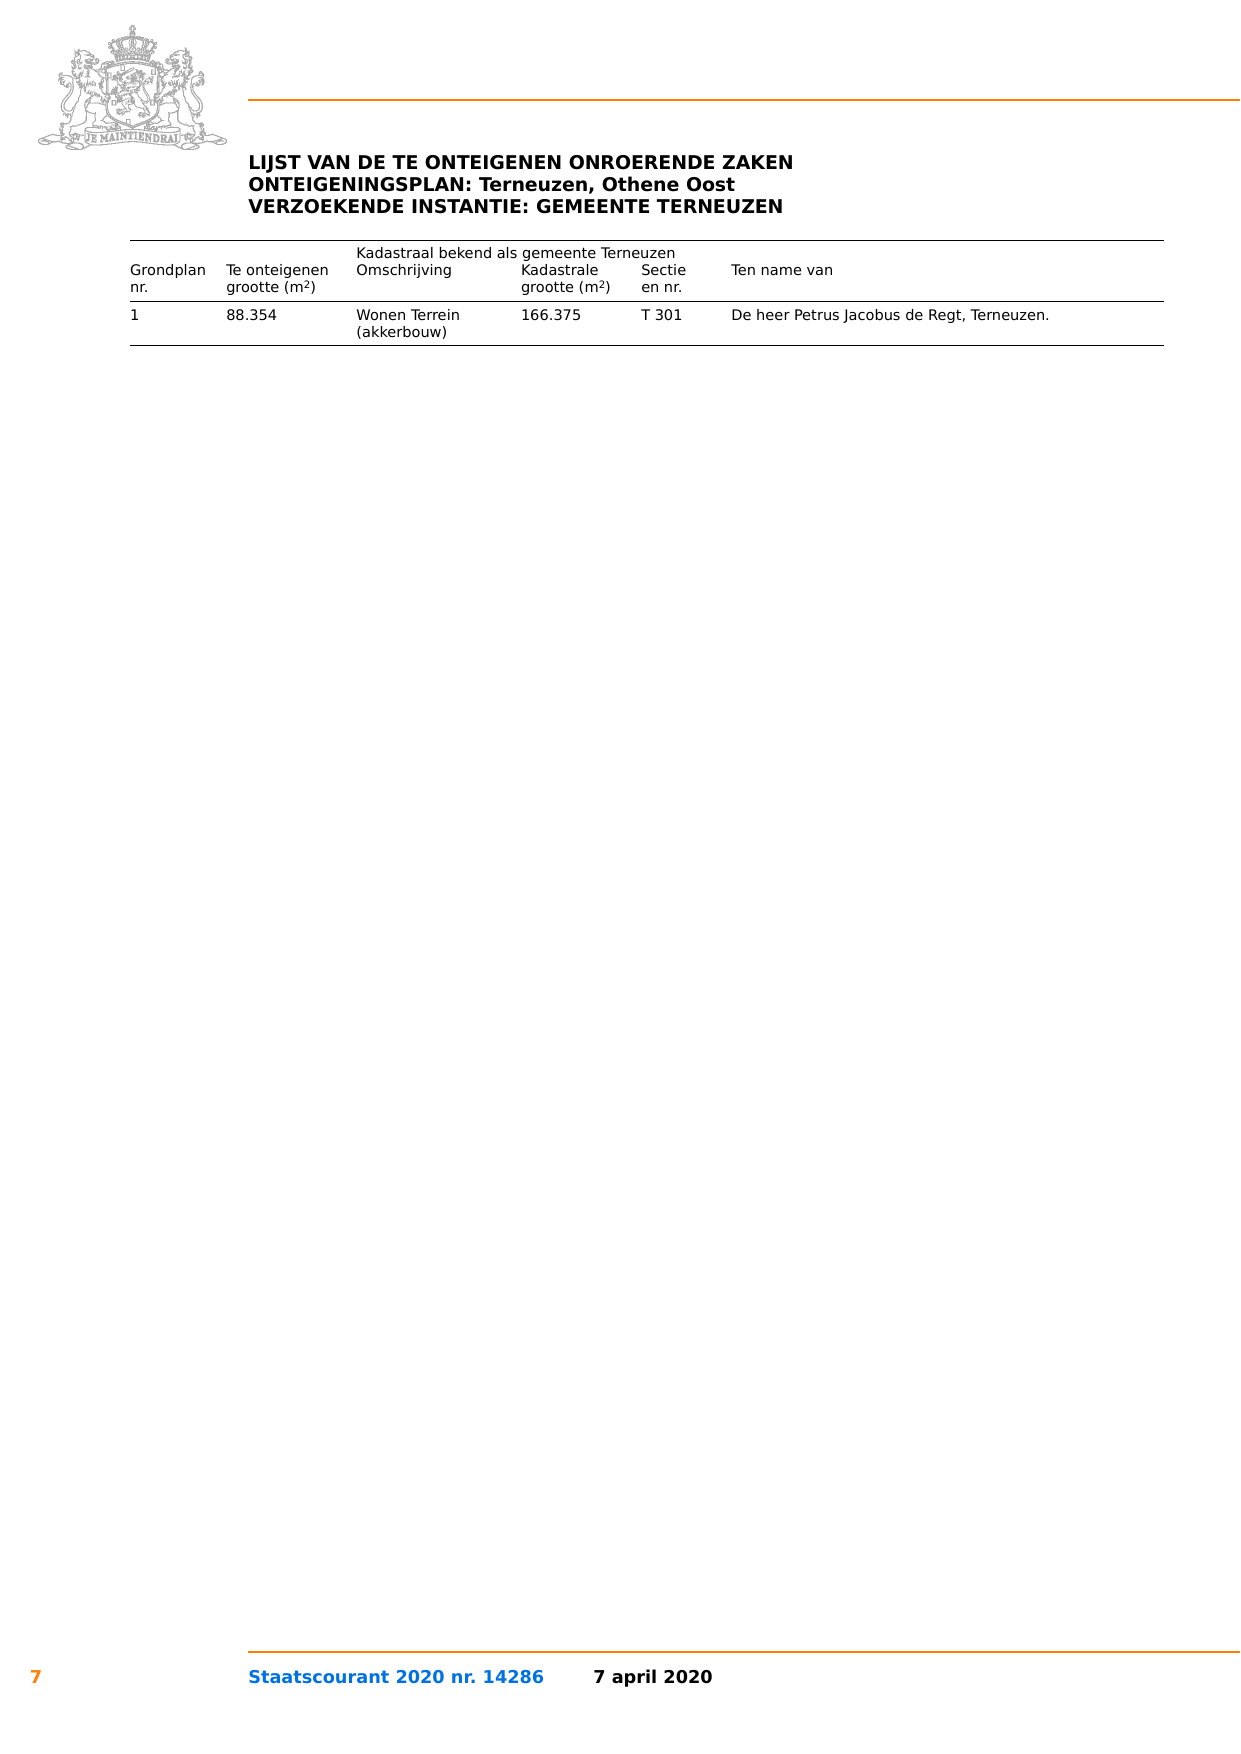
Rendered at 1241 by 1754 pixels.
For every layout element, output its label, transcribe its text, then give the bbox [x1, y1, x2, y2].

table_cell Sectie en nr. [635, 262, 725, 301]
table_cell Grondplan nr. [130, 262, 220, 301]
table_cell 88.354 [220, 302, 350, 345]
text LIJST VAN DE TE ONTEIGENEN ONROERENDE ZAKEN [248, 152, 1163, 174]
picture [38, 25, 227, 150]
table_cell Ten name van [725, 262, 1163, 301]
table_cell Kadastrale grootte (m2) [515, 262, 635, 301]
table_cell 166.375 [515, 302, 635, 345]
table_cell Te onteigenen grootte (m2) [220, 262, 350, 301]
text VERZOEKENDE INSTANTIE: GEMEENTE TERNEUZEN [248, 196, 1163, 218]
table_cell T 301 [635, 302, 725, 345]
table_cell Wonen Terrein (akkerbouw) [350, 302, 515, 345]
table_header Kadastraal bekend als gemeente Terneuzen [350, 241, 1163, 262]
table_cell De heer Petrus Jacobus de Regt, Terneuzen. [725, 302, 1163, 345]
text ONTEIGENINGSPLAN: Terneuzen, Othene Oost [248, 174, 1163, 196]
table_header [130, 241, 350, 262]
table_cell 1 [130, 302, 220, 345]
table_cell Omschrijving [350, 262, 515, 301]
